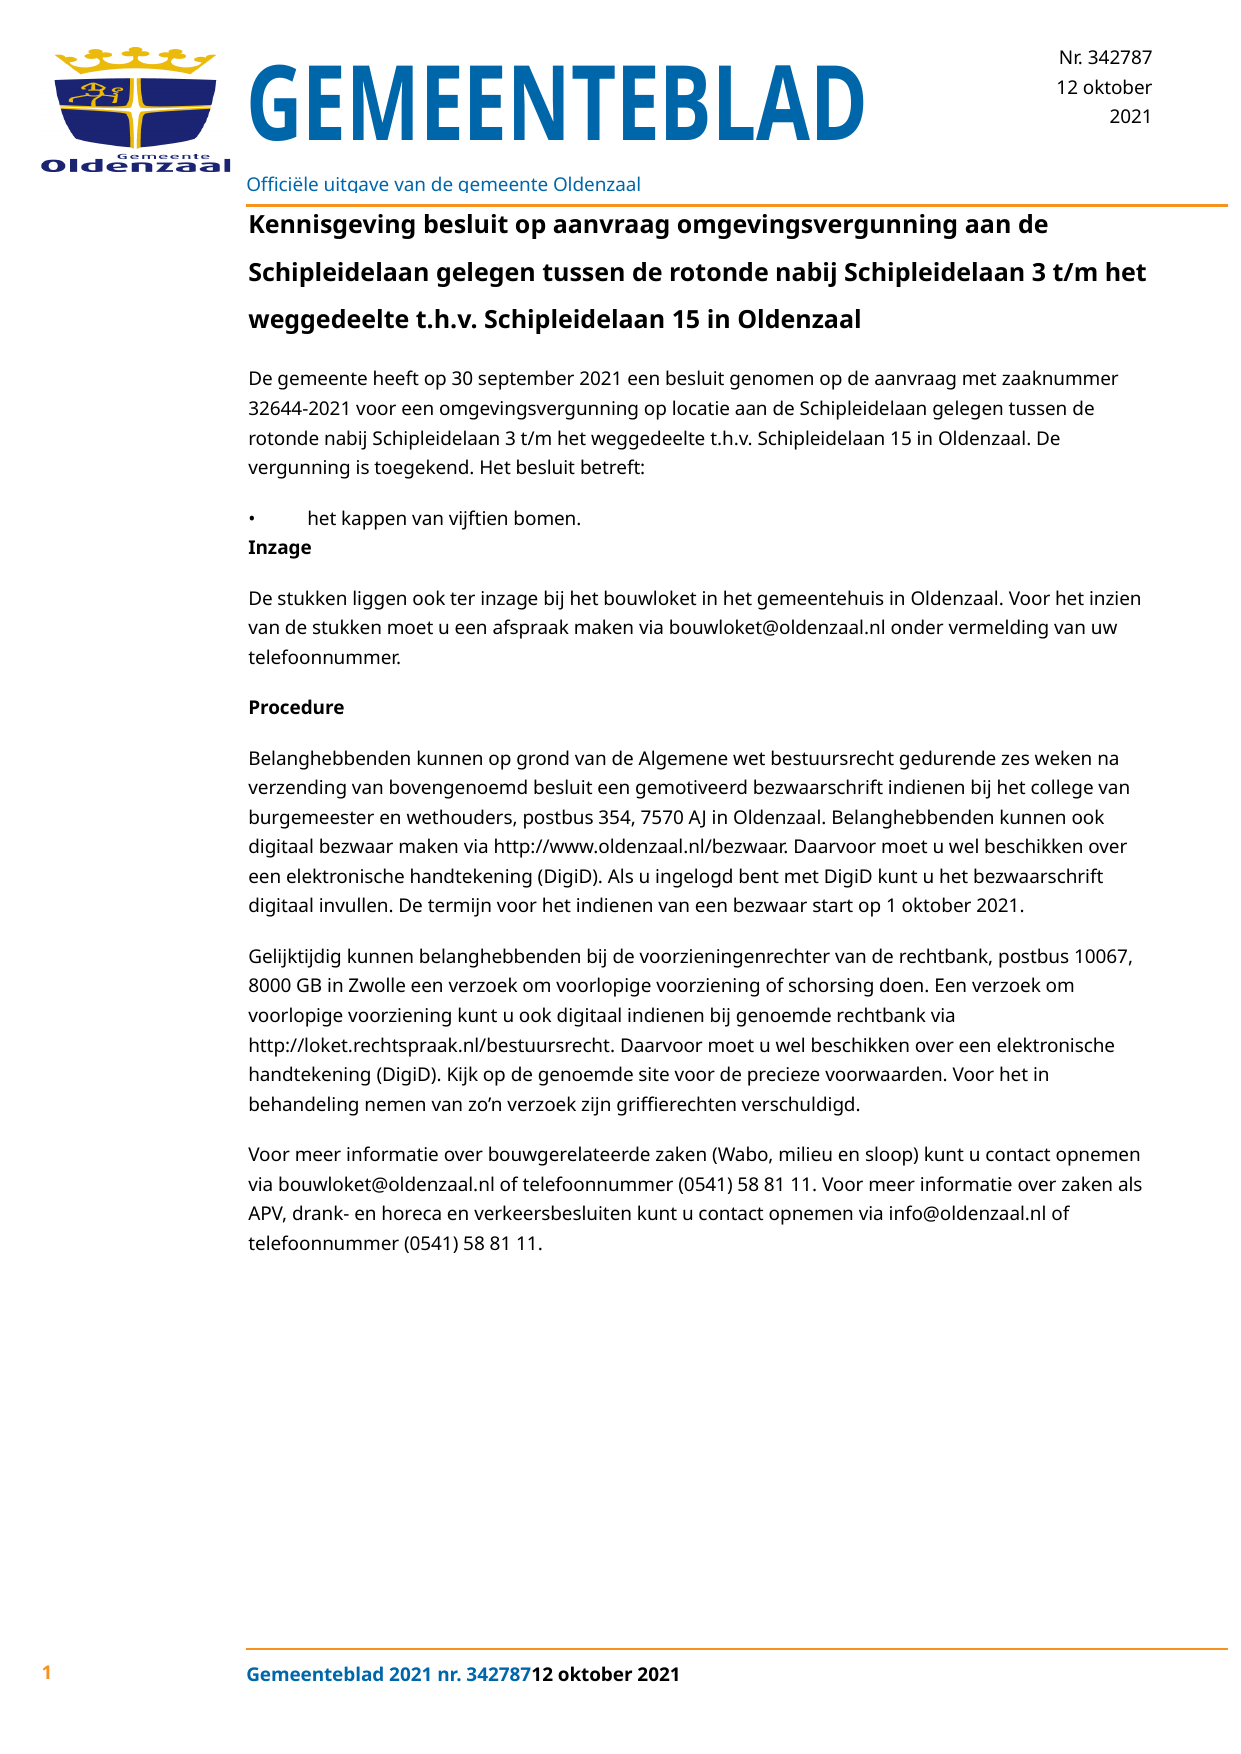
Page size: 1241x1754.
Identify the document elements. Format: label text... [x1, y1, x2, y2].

text De stukken liggen ook ter inzage bij het bouwloket in het gemeentehuis in Oldenzaal. Voor het inzien van de stukken moet u een afspraak maken via bouwloket@oldenzaal.nl onder vermelding van uw telefoonnummer. [248, 585, 1152, 669]
text Belanghebbenden kunnen op grond van de Algemene wet bestuursrecht gedurende zes weken na verzending van bovengenoemd besluit een gemotiveerd bezwaarschrift indienen bij het college van burgemeester en wethouders, postbus 354, 7570 AJ in Oldenzaal. Belanghebbenden kunnen ook digitaal bezwaar maken via http://www.oldenzaal.nl/bezwaar. Daarvoor moet u wel beschikken over een elektronische handtekening (DigiD). Als u ingelogd bent met DigiD kunt u het bezwaarschrift digitaal invullen. De termijn voor het indienen van een bezwaar start op 1 oktober 2021. [248, 745, 1152, 918]
text De gemeente heeft op 30 september 2021 een besluit genomen op de aanvraag met zaaknummer 32644-2021 voor een omgevingsvergunning op locatie aan de Schipleidelaan gelegen tussen de rotonde nabij Schipleidelaan 3 t/m het weggedeelte t.h.v. Schipleidelaan 15 in Oldenzaal. De vergunning is toegekend. Het besluit betreft: [248, 366, 1152, 480]
text Procedure [248, 694, 1152, 720]
text Inzage [248, 534, 1152, 560]
text Kennisgeving besluit op aanvraag omgevingsvergunning aan de Schipleidelaan gelegen tussen de rotonde nabij Schipleidelaan 3 t/m het weggedeelte t.h.v. Schipleidelaan 15 in Oldenzaal [248, 207, 1152, 336]
text Gelijktijdig kunnen belanghebbenden bij de voorzieningenrechter van de rechtbank, postbus 10067, 8000 GB in Zwolle een verzoek om voorlopige voorziening of schorsing doen. Een verzoek om voorlopige voorziening kunt u ook digitaal indienen bij genoemde rechtbank via http://loket.rechtspraak.nl/bestuursrecht. Daarvoor moet u wel beschikken over een elektronische handtekening (DigiD). Kijk op de genoemde site voor de precieze voorwaarden. Voor het in behandeling nemen van zo’n verzoek zijn griffierechten verschuldigd. [248, 943, 1152, 1117]
text Voor meer informatie over bouwgerelateerde zaken (Wabo, milieu en sloop) kunt u contact opnemen via bouwloket@oldenzaal.nl of telefoonnummer (0541) 58 81 11. Voor meer informatie over zaken als APV, drank- en horeca en verkeersbesluiten kunt u contact opnemen via info@oldenzaal.nl of telefoonnummer (0541) 58 81 11. [248, 1141, 1152, 1256]
list het kappen van vijftien bomen. [248, 505, 1152, 530]
picture [41, 47, 231, 172]
